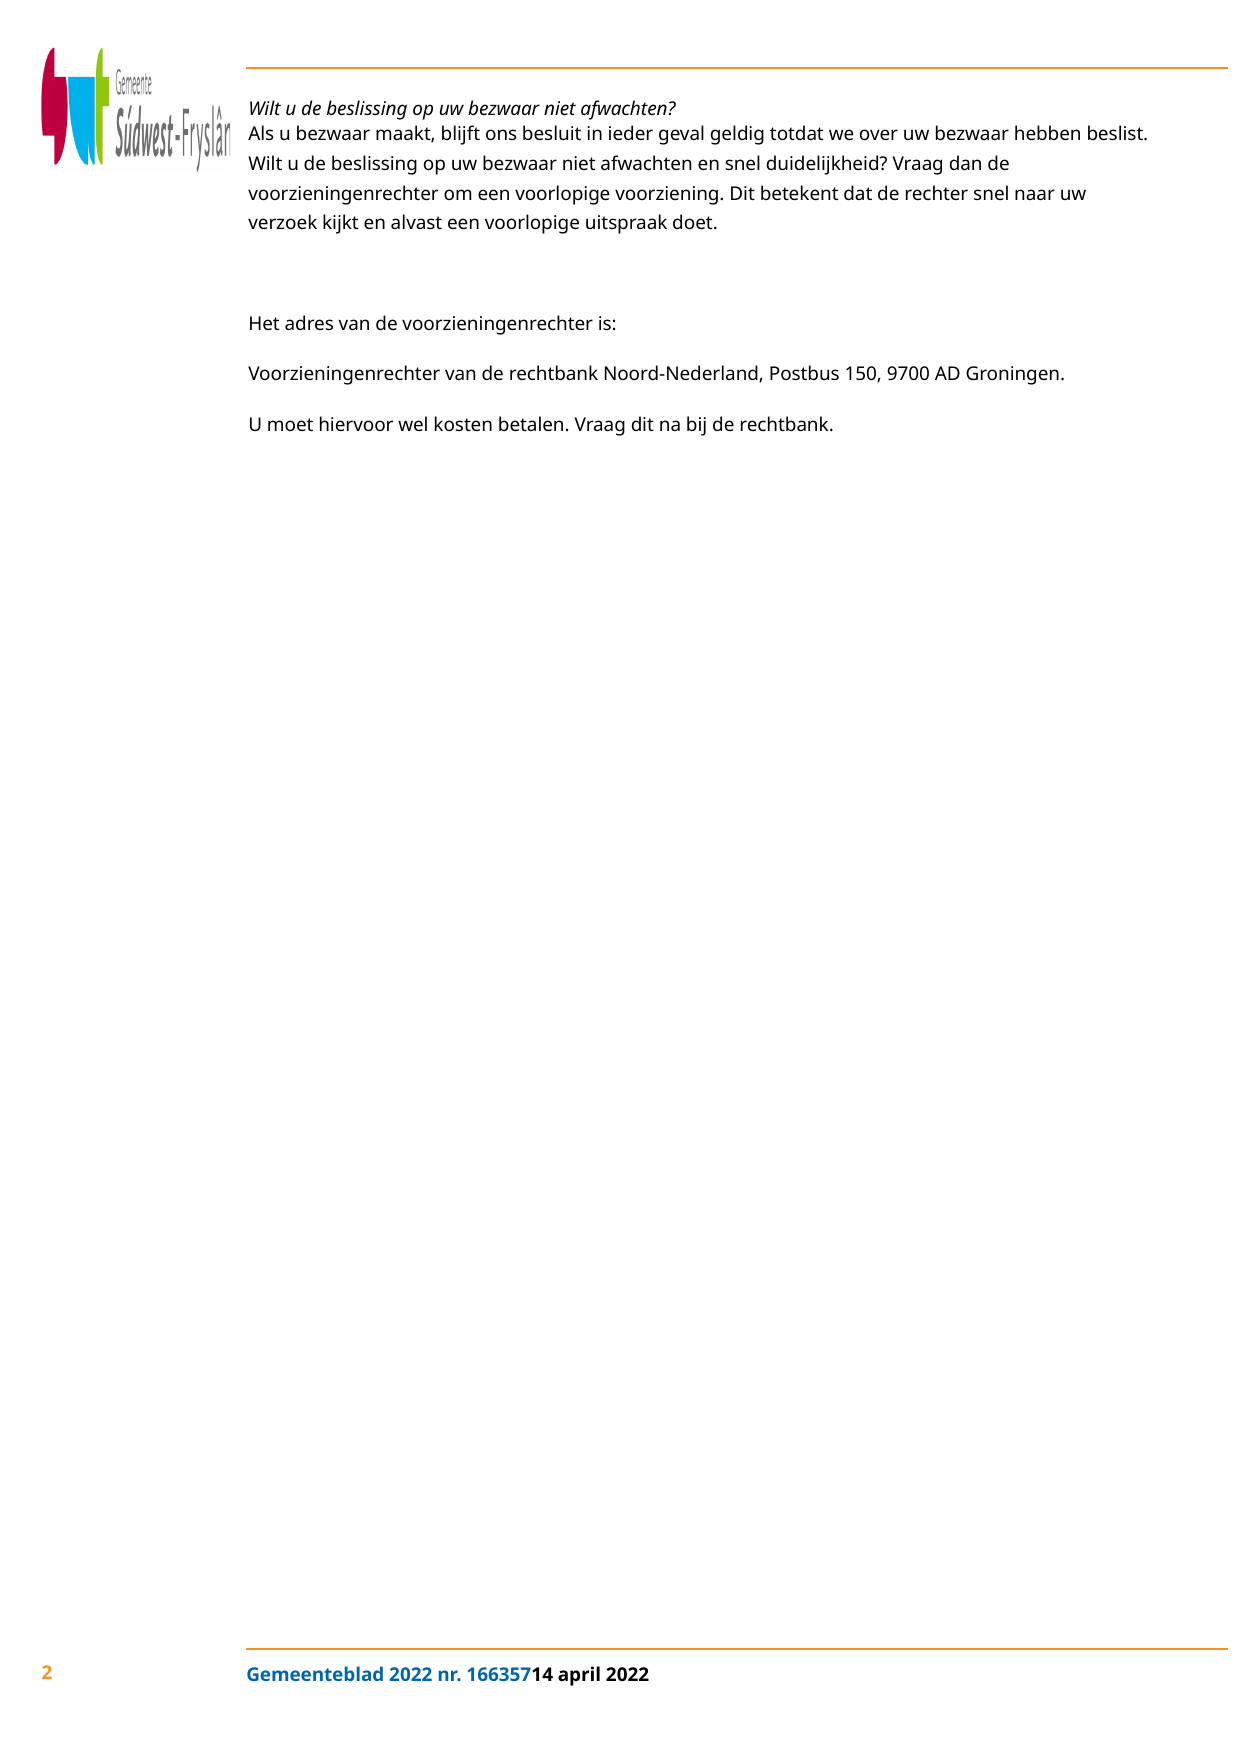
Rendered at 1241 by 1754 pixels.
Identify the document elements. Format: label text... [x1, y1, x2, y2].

picture [41, 47, 231, 172]
text Als u bezwaar maakt, blijft ons besluit in ieder geval geldig totdat we over uw bezwaar hebben beslist. Wilt u de beslissing op uw bezwaar niet afwachten en snel duidelijkheid? Vraag dan de voorzieningenrechter om een voorlopige voorziening. Dit betekent dat de rechter snel naar uw verzoek kijkt en alvast een voorlopige uitspraak doet. [248, 121, 1152, 235]
text Voorzieningenrechter van de rechtbank Noord-Nederland, Postbus 150, 9700 AD Groningen. [248, 361, 1152, 386]
text U moet hiervoor wel kosten betalen. Vraag dit na bij de rechtbank. [248, 411, 1152, 437]
text Wilt u de beslissing op uw bezwaar niet afwachten? [248, 95, 1152, 121]
text Het adres van de voorzieningenrechter is: [248, 310, 1152, 336]
